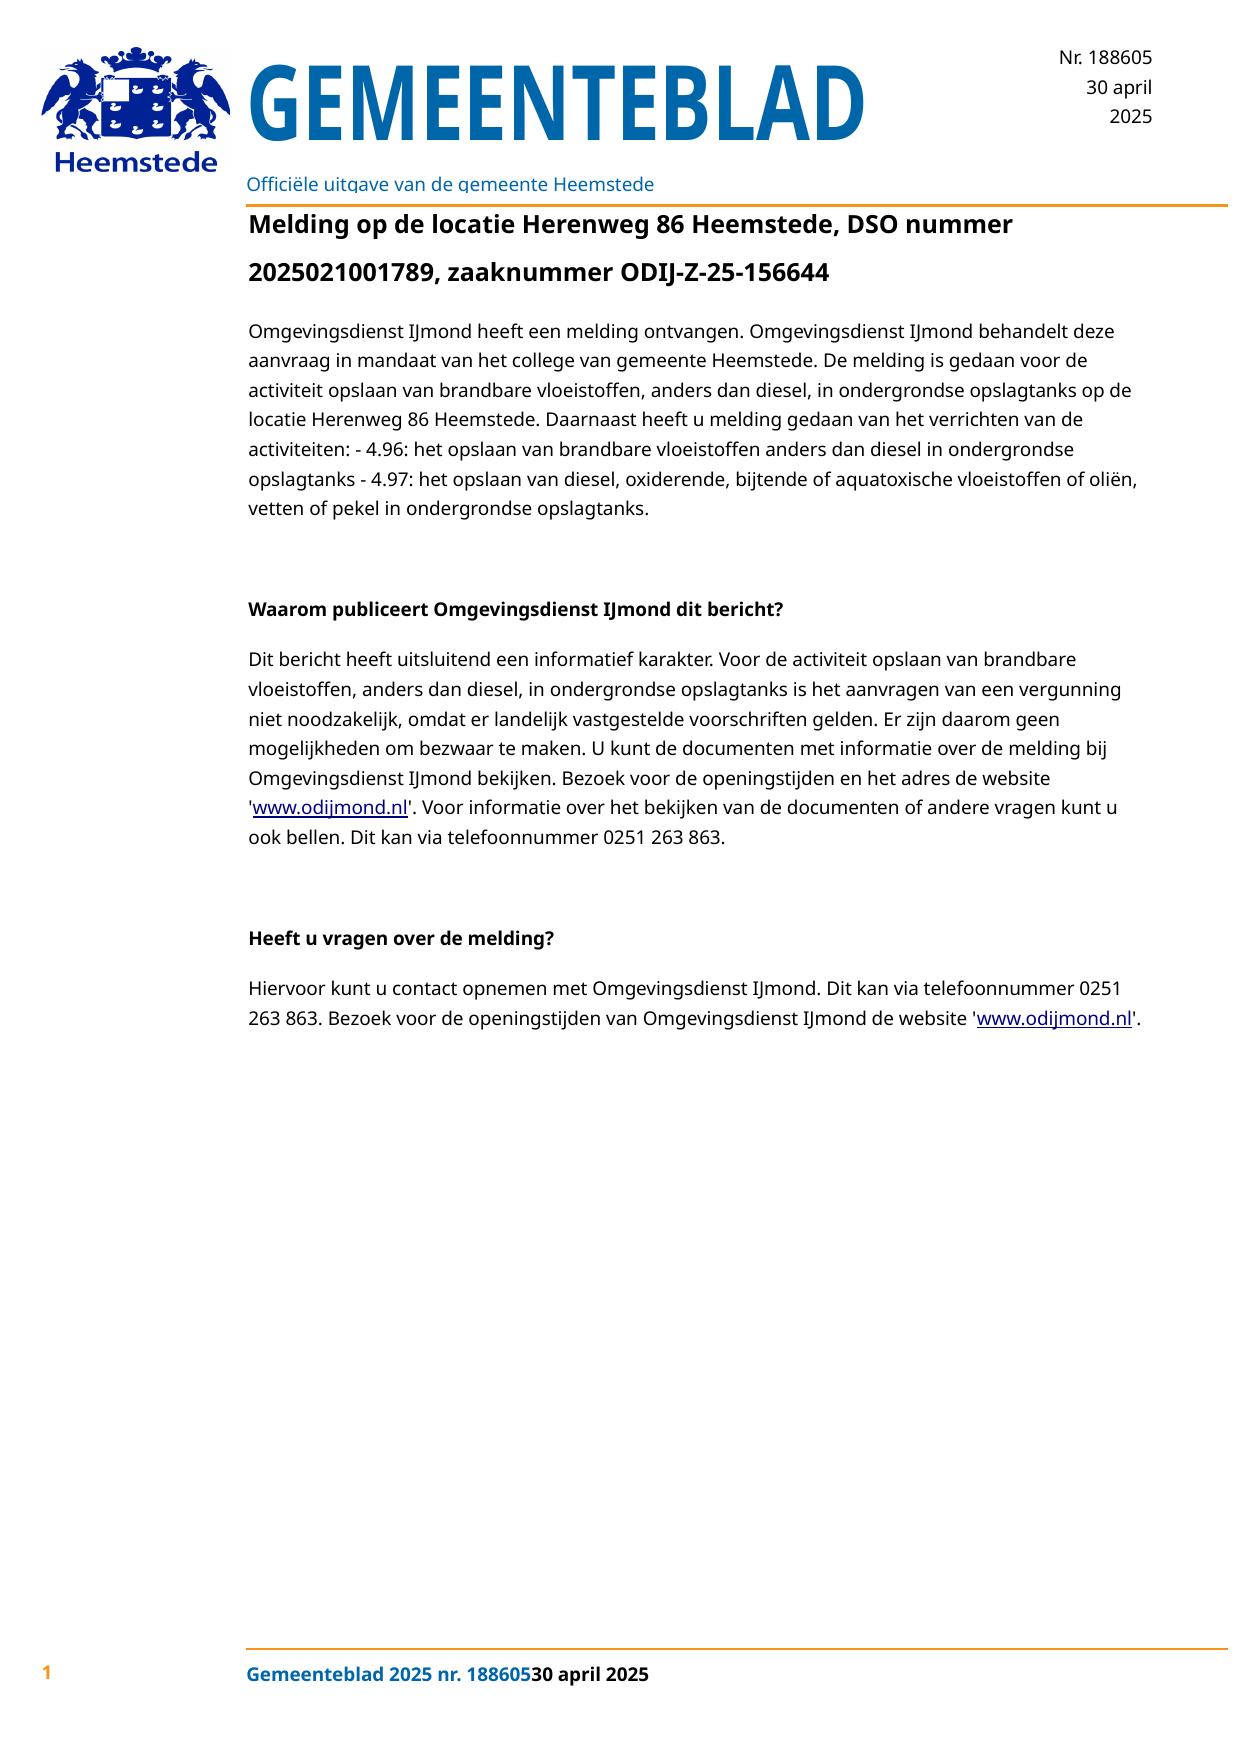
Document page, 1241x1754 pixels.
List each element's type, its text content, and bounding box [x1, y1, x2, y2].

text Melding op de locatie Herenweg 86 Heemstede, DSO nummer 2025021001789, zaaknummer ODIJ-Z-25-156644 [248, 207, 1152, 288]
picture [41, 47, 231, 172]
text Dit bericht heeft uitsluitend een informatief karakter. Voor de activiteit opslaan van brandbare vloeistoffen, anders dan diesel, in ondergrondse opslagtanks is het aanvragen van een vergunning niet noodzakelijk, omdat er landelijk vastgestelde voorschriften gelden. Er zijn daarom geen mogelijkheden om bezwaar te maken. U kunt de documenten met informatie over de melding bij Omgevingsdienst IJmond bekijken. Bezoek voor de openingstijden en het adres de website 'www.odijmond.nl'. Voor informatie over het bekijken van de documenten of andere vragen kunt u ook bellen. Dit kan via telefoonnummer 0251 263 863. [248, 647, 1152, 850]
text Heeft u vragen over de melding? [248, 925, 1152, 951]
text Hiervoor kunt u contact opnemen met Omgevingsdienst IJmond. Dit kan via telefoonnummer 0251 263 863. Bezoek voor de openingstijden van Omgevingsdienst IJmond de website 'www.odijmond.nl'. [248, 975, 1152, 1031]
text Waarom publiceert Omgevingsdienst IJmond dit bericht? [248, 596, 1152, 622]
text Omgevingsdienst IJmond heeft een melding ontvangen. Omgevingsdienst IJmond behandelt deze aanvraag in mandaat van het college van gemeente Heemstede. De melding is gedaan voor de activiteit opslaan van brandbare vloeistoffen, anders dan diesel, in ondergrondse opslagtanks op de locatie Herenweg 86 Heemstede. Daarnaast heeft u melding gedaan van het verrichten van de activiteiten: - 4.96: het opslaan van brandbare vloeistoffen anders dan diesel in ondergrondse opslagtanks - 4.97: het opslaan van diesel, oxiderende, bijtende of aquatoxische vloeistoffen of oliën, vetten of pekel in ondergrondse opslagtanks. [248, 318, 1152, 521]
